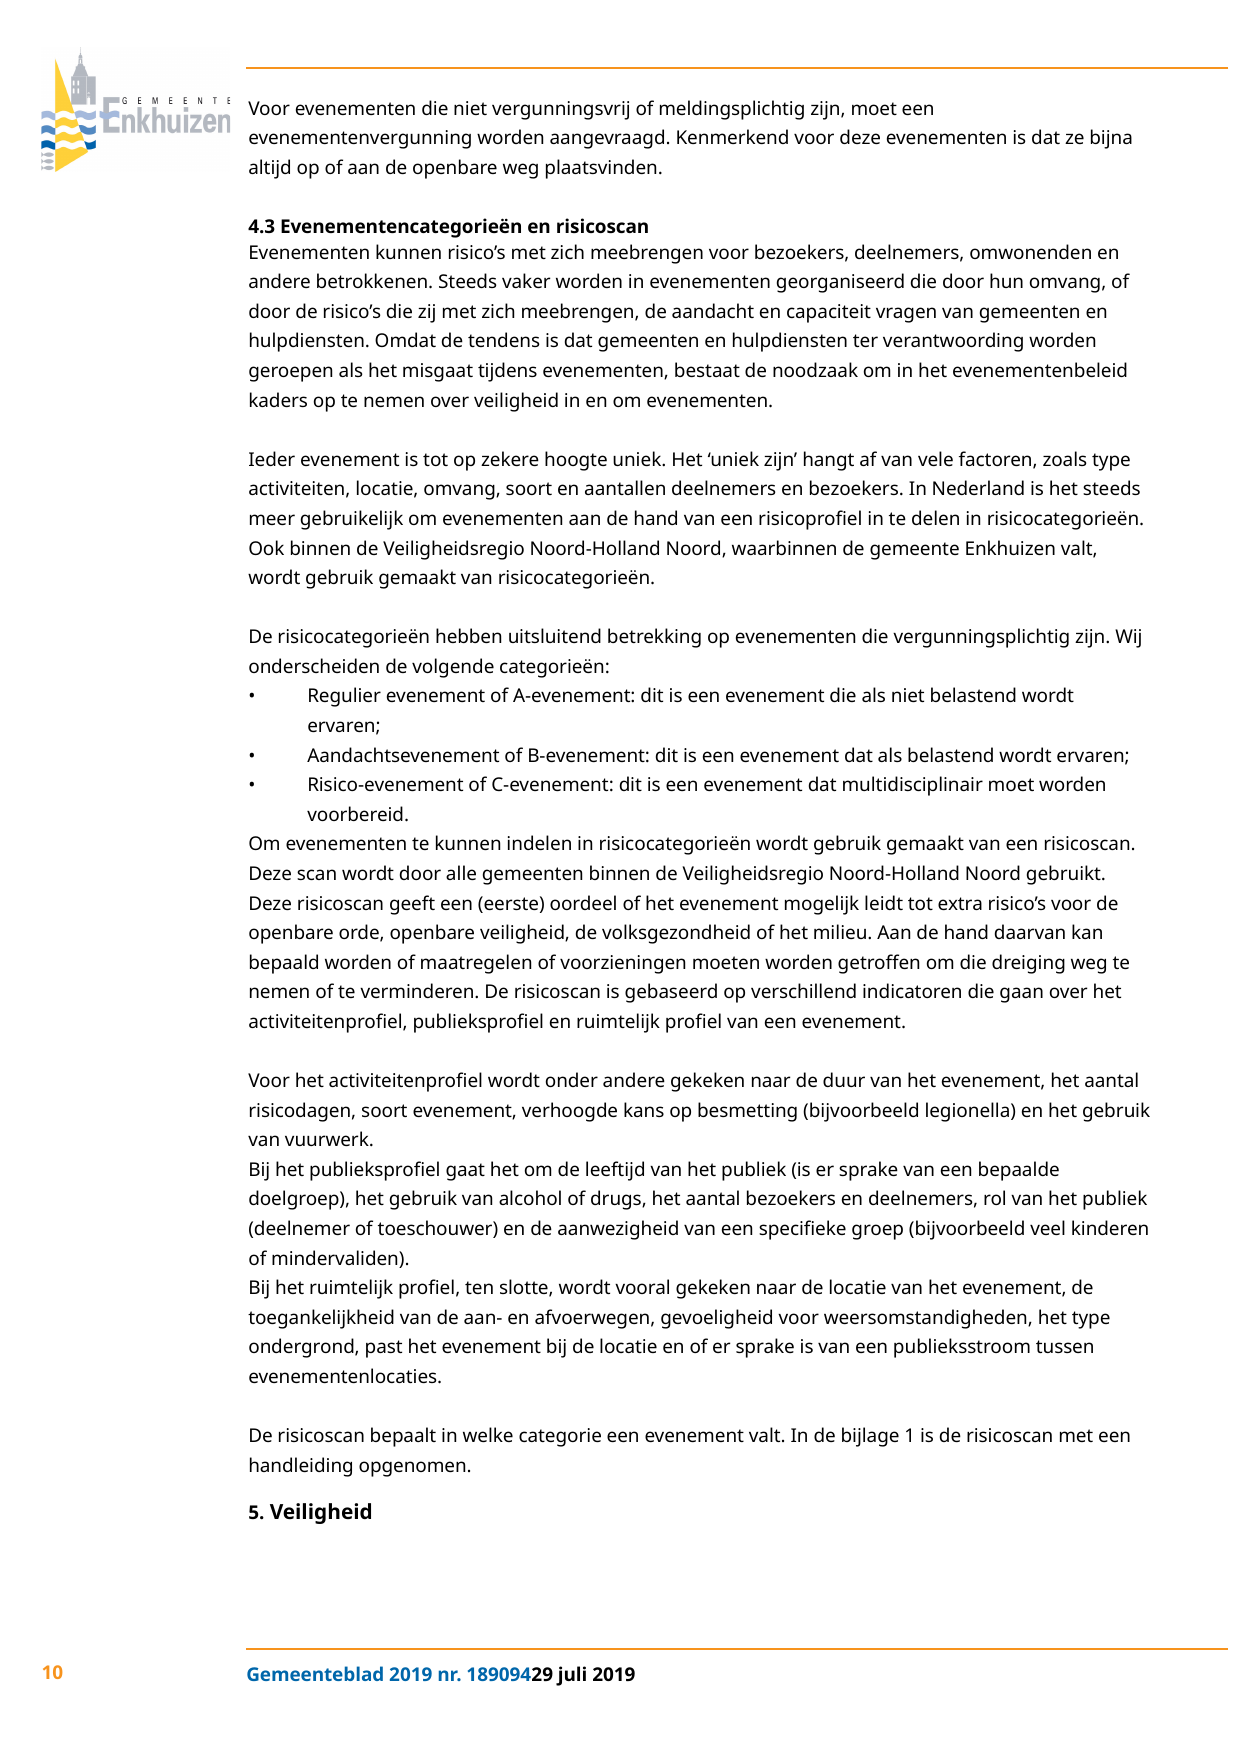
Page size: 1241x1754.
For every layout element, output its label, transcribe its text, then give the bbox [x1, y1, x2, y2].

text De risicoscan bepaalt in welke categorie een evenement valt. In de bijlage 1 is de risicoscan met een handleiding opgenomen. [248, 1422, 1152, 1477]
text 4.3 Evenementencategorieën en risicoscan [248, 213, 1152, 239]
text Voor het activiteitenprofiel wordt onder andere gekeken naar de duur van het evenement, het aantal risicodagen, soort evenement, verhoogde kans op besmetting (bijvoorbeeld legionella) en het gebruik van vuurwerk. [248, 1067, 1152, 1152]
text 5. Veiligheid [248, 1497, 1152, 1526]
list Risico-evenement of C-evenement: dit is een evenement dat multidisciplinair moet worden voorbereid. [248, 771, 1152, 827]
text De risicocategorieën hebben uitsluitend betrekking op evenementen die vergunningsplichtig zijn. Wij onderscheiden de volgende categorieën: [248, 623, 1152, 679]
text Ieder evenement is tot op zekere hoogte uniek. Het ‘uniek zijn’ hangt af van vele factoren, zoals type activiteiten, locatie, omvang, soort en aantallen deelnemers en bezoekers. In Nederland is het steeds meer gebruikelijk om evenementen aan de hand van een risicoprofiel in te delen in risicocategorieën. Ook binnen de Veiligheidsregio Noord-Holland Noord, waarbinnen de gemeente Enkhuizen valt, wordt gebruik gemaakt van risicocategorieën. [248, 446, 1152, 590]
list Regulier evenement of A-evenement: dit is een evenement die als niet belastend wordt ervaren; [248, 683, 1152, 738]
text Om evenementen te kunnen indelen in risicocategorieën wordt gebruik gemaakt van een risicoscan. Deze scan wordt door alle gemeenten binnen de Veiligheidsregio Noord-Holland Noord gebruikt. Deze risicoscan geeft een (eerste) oordeel of het evenement mogelijk leidt tot extra risico’s voor de openbare orde, openbare veiligheid, de volksgezondheid of het milieu. Aan de hand daarvan kan bepaald worden of maatregelen of voorzieningen moeten worden getroffen om die dreiging weg te nemen of te verminderen. De risicoscan is gebaseerd op verschillend indicatoren die gaan over het activiteitenprofiel, publieksprofiel en ruimtelijk profiel van een evenement. [248, 831, 1152, 1034]
text Voor evenementen die niet vergunningsvrij of meldingsplichtig zijn, moet een evenementenvergunning worden aangevraagd. Kenmerkend voor deze evenementen is dat ze bijna altijd op of aan de openbare weg plaatsvinden. [248, 95, 1152, 180]
text Bij het ruimtelijk profiel, ten slotte, wordt vooral gekeken naar de locatie van het evenement, de toegankelijkheid van de aan- en afvoerwegen, gevoeligheid voor weersomstandigheden, het type ondergrond, past het evenement bij de locatie en of er sprake is van een publieksstroom tussen evenementenlocaties. [248, 1274, 1152, 1389]
list Aandachtsevenement of B-evenement: dit is een evenement dat als belastend wordt ervaren; [248, 742, 1152, 767]
picture [41, 47, 231, 172]
text Bij het publieksprofiel gaat het om de leeftijd van het publiek (is er sprake van een bepaalde doelgroep), het gebruik van alcohol of drugs, het aantal bezoekers en deelnemers, rol van het publiek (deelnemer of toeschouwer) en de aanwezigheid van een specifieke groep (bijvoorbeeld veel kinderen of mindervaliden). [248, 1156, 1152, 1270]
text Evenementen kunnen risico’s met zich meebrengen voor bezoekers, deelnemers, omwonenden en andere betrokkenen. Steeds vaker worden in evenementen georganiseerd die door hun omvang, of door de risico’s die zij met zich meebrengen, de aandacht en capaciteit vragen van gemeenten en hulpdiensten. Omdat de tendens is dat gemeenten en hulpdiensten ter verantwoording worden geroepen als het misgaat tijdens evenementen, bestaat de noodzaak om in het evenementenbeleid kaders op te nemen over veiligheid in en om evenementen. [248, 239, 1152, 412]
